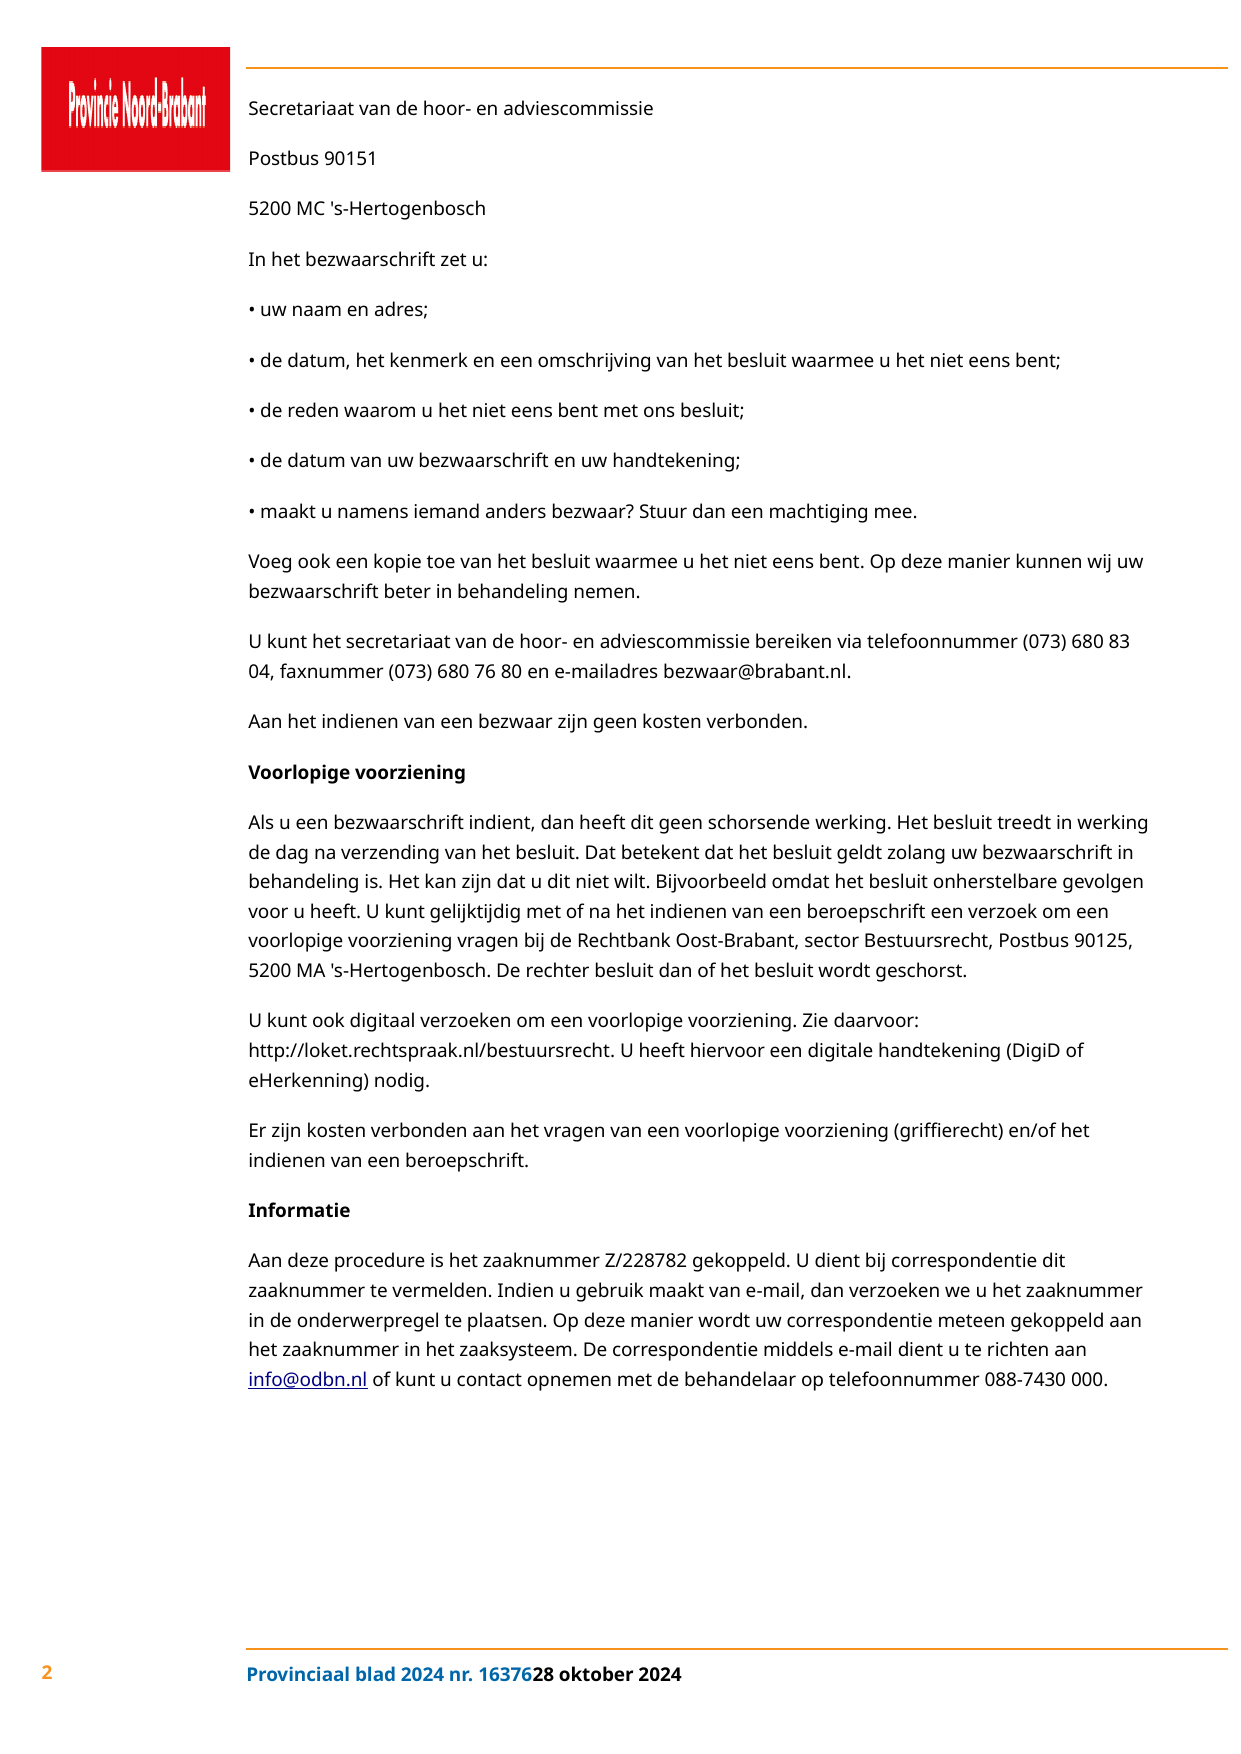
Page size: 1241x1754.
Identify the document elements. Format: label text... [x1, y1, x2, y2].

picture [41, 47, 231, 172]
text • de datum, het kenmerk en een omschrijving van het besluit waarmee u het niet eens bent; [248, 347, 1152, 373]
text Aan het indienen van een bezwaar zijn geen kosten verbonden. [248, 708, 1152, 734]
text 5200 MC 's‑Hertogenbosch [248, 196, 1152, 221]
text U kunt het secretariaat van de hoor- en adviescommissie bereiken via telefoonnummer (073) 680 83 04, faxnummer (073) 680 76 80 en e-mailadres bezwaar@brabant.nl. [248, 628, 1152, 684]
text Als u een bezwaarschrift indient, dan heeft dit geen schorsende werking. Het besluit treedt in werking de dag na verzending van het besluit. Dat betekent dat het besluit geldt zolang uw bezwaarschrift in behandeling is. Het kan zijn dat u dit niet wilt. Bijvoorbeeld omdat het besluit onherstelbare gevolgen voor u heeft. U kunt gelijktijdig met of na het indienen van een beroepschrift een verzoek om een voorlopige voorziening vragen bij de Rechtbank Oost-Brabant, sector Bestuursrecht, Postbus 90125, 5200 MA 's‑Hertogenbosch. De rechter besluit dan of het besluit wordt geschorst. [248, 809, 1152, 983]
text Aan deze procedure is het zaaknummer Z/228782 gekoppeld. U dient bij correspondentie dit zaaknummer te vermelden. Indien u gebruik maakt van e-mail, dan verzoeken we u het zaaknummer in de onderwerpregel te plaatsen. Op deze manier wordt uw correspondentie meteen gekoppeld aan het zaaknummer in het zaaksysteem. De correspondentie middels e-mail dient u te richten aan info@odbn.nl of kunt u contact opnemen met de behandelaar op telefoonnummer 088-7430 000. [248, 1248, 1152, 1392]
text • de reden waarom u het niet eens bent met ons besluit; [248, 397, 1152, 423]
text Postbus 90151 [248, 145, 1152, 171]
text Informatie [248, 1197, 1152, 1223]
text • maakt u namens iemand anders bezwaar? Stuur dan een machtiging mee. [248, 498, 1152, 524]
text Voorlopige voorziening [248, 759, 1152, 785]
text Er zijn kosten verbonden aan het vragen van een voorlopige voorziening (griffierecht) en/of het indienen van een beroepschrift. [248, 1117, 1152, 1173]
text In het bezwaarschrift zet u: [248, 246, 1152, 272]
text • uw naam en adres; [248, 296, 1152, 322]
text U kunt ook digitaal verzoeken om een voorlopige voorziening. Zie daarvoor: http://loket.rechtspraak.nl/bestuursrecht. U heeft hiervoor een digitale handtekening (DigiD of eHerkenning) nodig. [248, 1008, 1152, 1093]
text Secretariaat van de hoor- en adviescommissie [248, 95, 1152, 121]
text • de datum van uw bezwaarschrift en uw handtekening; [248, 448, 1152, 473]
text Voeg ook een kopie toe van het besluit waarmee u het niet eens bent. Op deze manier kunnen wij uw bezwaarschrift beter in behandeling nemen. [248, 548, 1152, 604]
